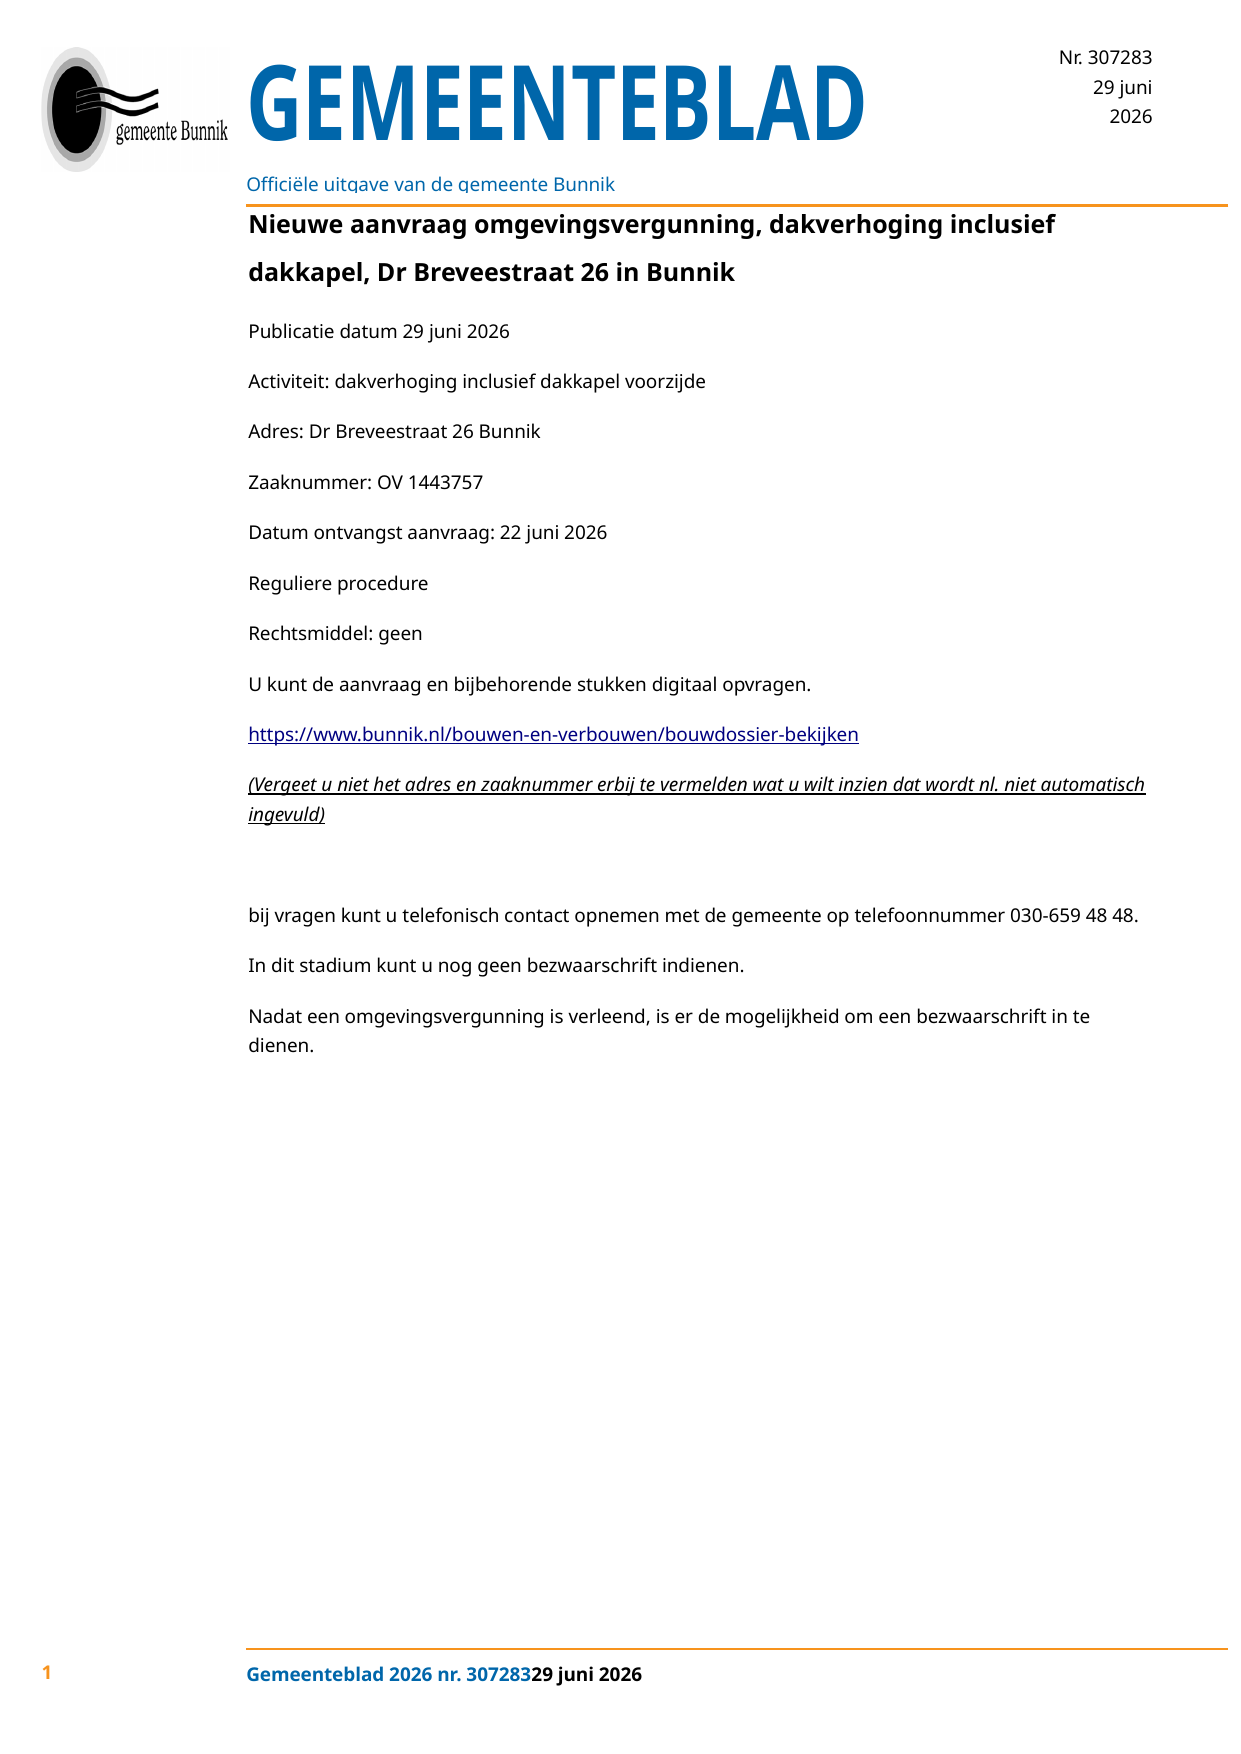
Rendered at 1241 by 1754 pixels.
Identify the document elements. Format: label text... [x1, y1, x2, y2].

text U kunt de aanvraag en bijbehorende stukken digitaal opvragen. [248, 671, 1152, 697]
text Zaaknummer: OV 1443757 [248, 469, 1152, 495]
text In dit stadium kunt u nog geen bezwaarschrift indienen. [248, 952, 1152, 978]
text bij vragen kunt u telefonisch contact opnemen met de gemeente op telefoonnummer 030-659 48 48. [248, 902, 1152, 928]
text https://www.bunnik.nl/bouwen-en-verbouwen/bouwdossier-bekijken [248, 721, 1152, 747]
text Nadat een omgevingsvergunning is verleend, is er de mogelijkheid om een bezwaarschrift in te dienen. [248, 1003, 1152, 1058]
text Rechtsmiddel: geen [248, 620, 1152, 646]
text Activiteit: dakverhoging inclusief dakkapel voorzijde [248, 368, 1152, 394]
text (Vergeet u niet het adres en zaaknummer erbij te vermelden wat u wilt inzien dat wordt nl. niet automatisch ingevuld) [248, 772, 1152, 827]
text Adres: Dr Breveestraat 26 Bunnik [248, 419, 1152, 444]
text Reguliere procedure [248, 570, 1152, 596]
text Datum ontvangst aanvraag: 22 juni 2026 [248, 519, 1152, 545]
text Publicatie datum 29 juni 2026 [248, 318, 1152, 344]
picture [41, 47, 231, 172]
text Nieuwe aanvraag omgevingsvergunning, dakverhoging inclusief dakkapel, Dr Breveestraat 26 in Bunnik [248, 207, 1152, 288]
